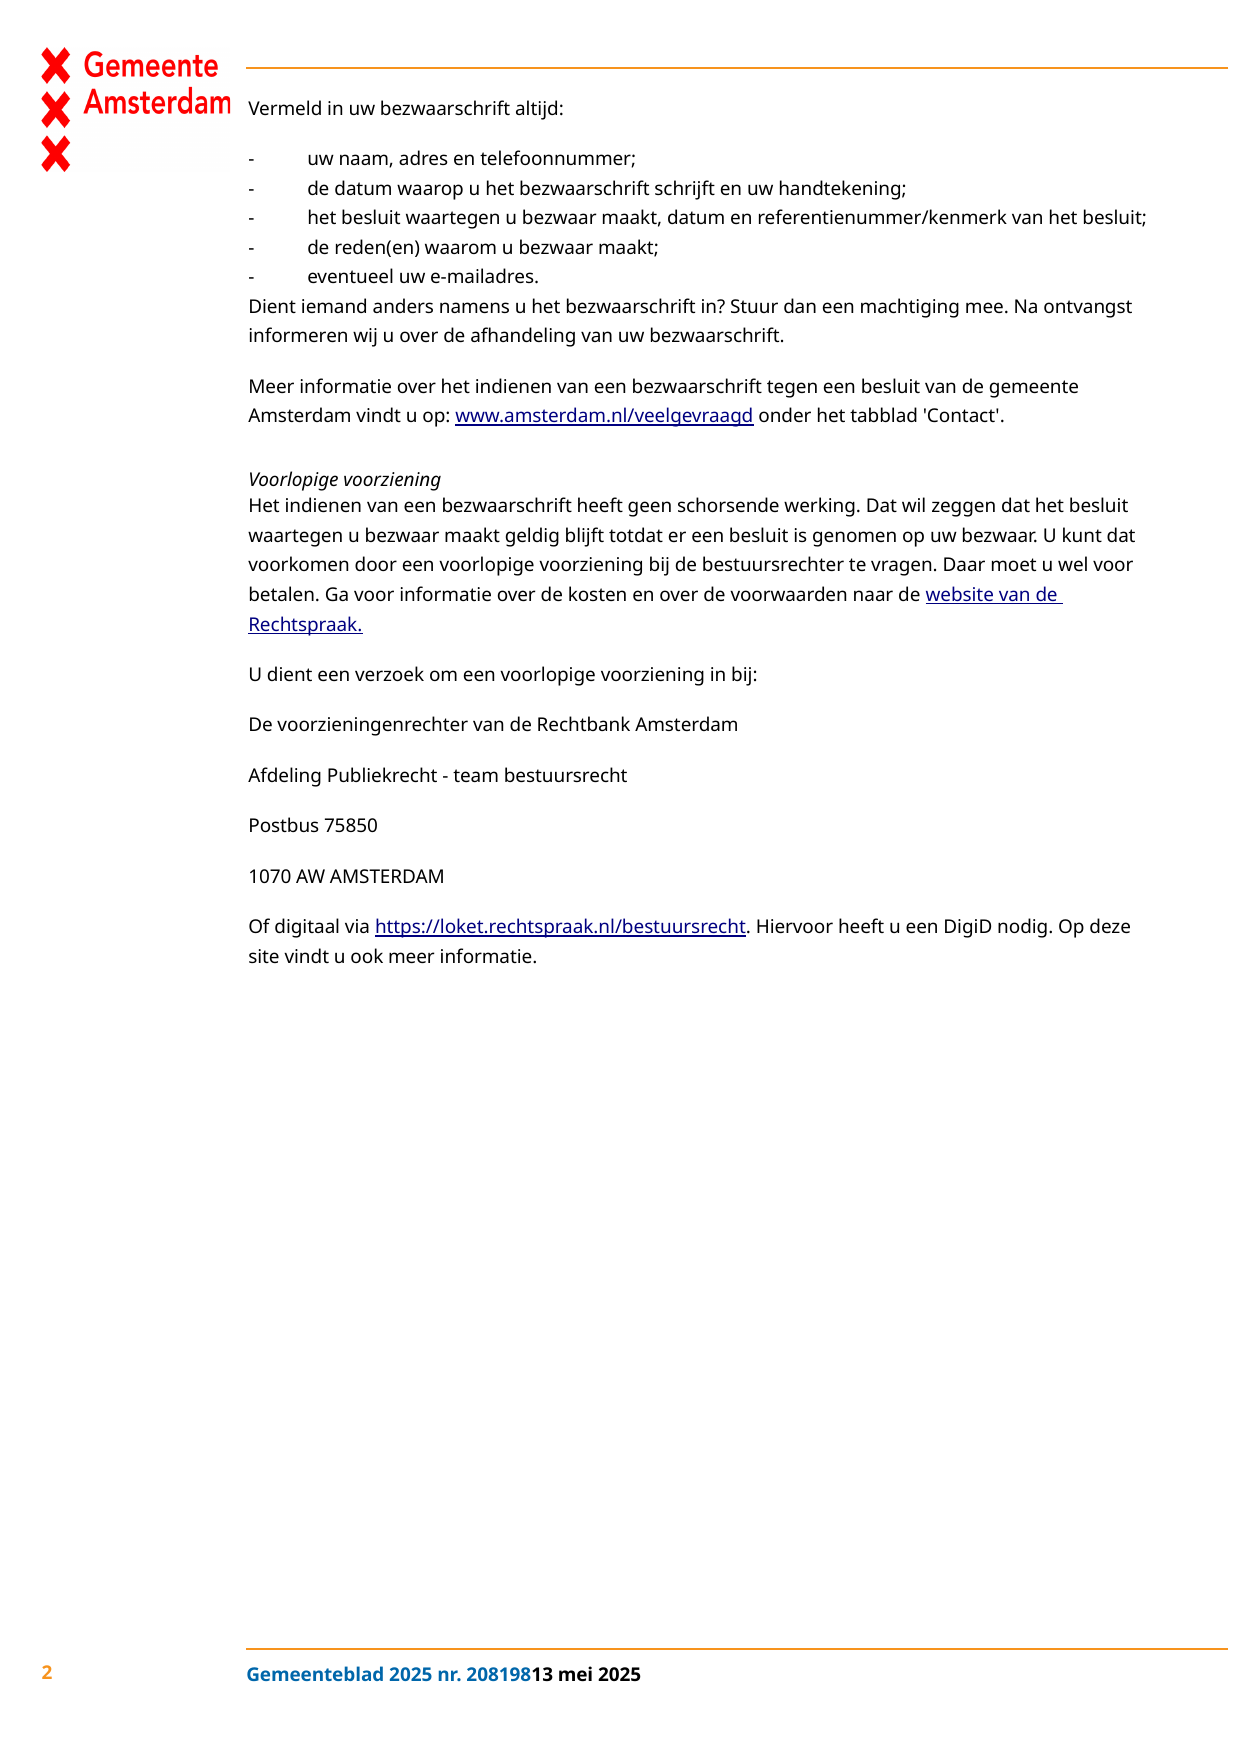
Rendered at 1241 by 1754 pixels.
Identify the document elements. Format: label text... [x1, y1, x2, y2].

text Postbus 75850 [248, 812, 1152, 838]
text Vermeld in uw bezwaarschrift altijd: [248, 95, 1152, 121]
text De voorzieningenrechter van de Rechtbank Amsterdam [248, 712, 1152, 737]
list eventueel uw e-mailadres. [248, 263, 1152, 289]
text 1070 AW AMSTERDAM [248, 863, 1152, 888]
text Dient iemand anders namens u het bezwaarschrift in? Stuur dan een machtiging mee. Na ontvangst informeren wij u over de afhandeling van uw bezwaarschrift. [248, 293, 1152, 348]
list het besluit waartegen u bezwaar maakt, datum en referentienummer/kenmerk van het besluit; [248, 204, 1152, 230]
text Het indienen van een bezwaarschrift heeft geen schorsende werking. Dat wil zeggen dat het besluit waartegen u bezwaar maakt geldig blijft totdat er een besluit is genomen op uw bezwaar. U kunt dat voorkomen door een voorlopige voorziening bij de bestuursrechter te vragen. Daar moet u wel voor betalen. Ga voor informatie over de kosten en over de voorwaarden naar de website van de Rechtspraak. [248, 492, 1152, 636]
text Meer informatie over het indienen van een bezwaarschrift tegen een besluit van de gemeente Amsterdam vindt u op: www.amsterdam.nl/veelgevraagd onder het tabblad 'Contact'. [248, 373, 1152, 428]
text Of digitaal via https://loket.rechtspraak.nl/bestuursrecht. Hiervoor heeft u een DigiD nodig. Op deze site vindt u ook meer informatie. [248, 913, 1152, 968]
text Voorlopige voorziening [248, 467, 1152, 492]
list uw naam, adres en telefoonnummer; [248, 145, 1152, 171]
picture [41, 47, 231, 172]
text Afdeling Publiekrecht - team bestuursrecht [248, 762, 1152, 788]
list de reden(en) waarom u bezwaar maakt; [248, 234, 1152, 260]
text U dient een verzoek om een voorlopige voorziening in bij: [248, 661, 1152, 687]
list de datum waarop u het bezwaarschrift schrijft en uw handtekening; [248, 175, 1152, 201]
